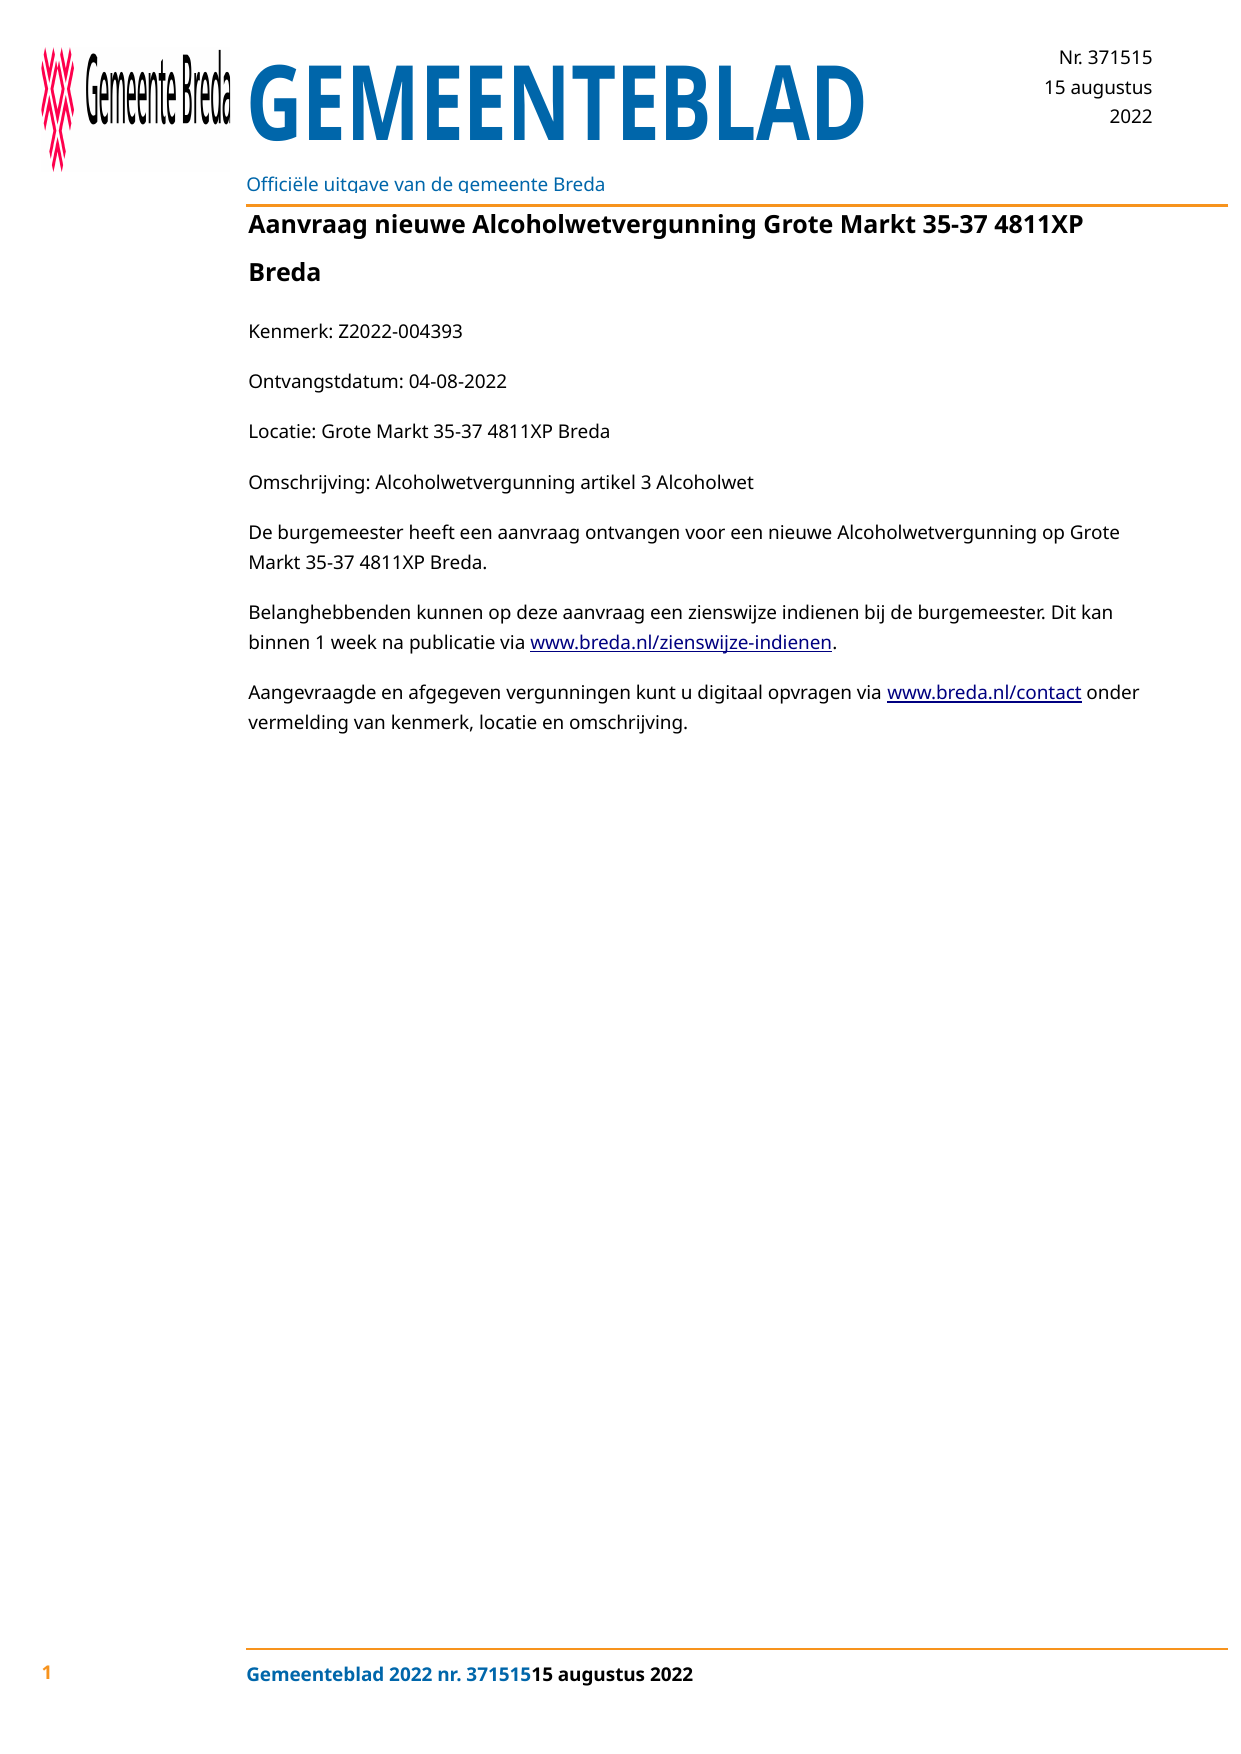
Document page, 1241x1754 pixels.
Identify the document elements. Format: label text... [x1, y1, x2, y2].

text Belanghebbenden kunnen op deze aanvraag een zienswijze indienen bij de burgemeester. Dit kan binnen 1 week na publicatie via www.breda.nl/zienswijze-indienen. [248, 599, 1152, 655]
text Omschrijving: Alcoholwetvergunning artikel 3 Alcoholwet [248, 469, 1152, 495]
text Kenmerk: Z2022-004393 [248, 318, 1152, 344]
text Ontvangstdatum: 04-08-2022 [248, 368, 1152, 394]
text De burgemeester heeft een aanvraag ontvangen voor een nieuwe Alcoholwetvergunning op Grote Markt 35-37 4811XP Breda. [248, 519, 1152, 575]
text Aanvraag nieuwe Alcoholwetvergunning Grote Markt 35-37 4811XP Breda [248, 207, 1152, 288]
picture [41, 47, 231, 172]
text Aangevraagde en afgegeven vergunningen kunt u digitaal opvragen via www.breda.nl/contact onder vermelding van kenmerk, locatie en omschrijving. [248, 679, 1152, 735]
text Locatie: Grote Markt 35-37 4811XP Breda [248, 419, 1152, 444]
